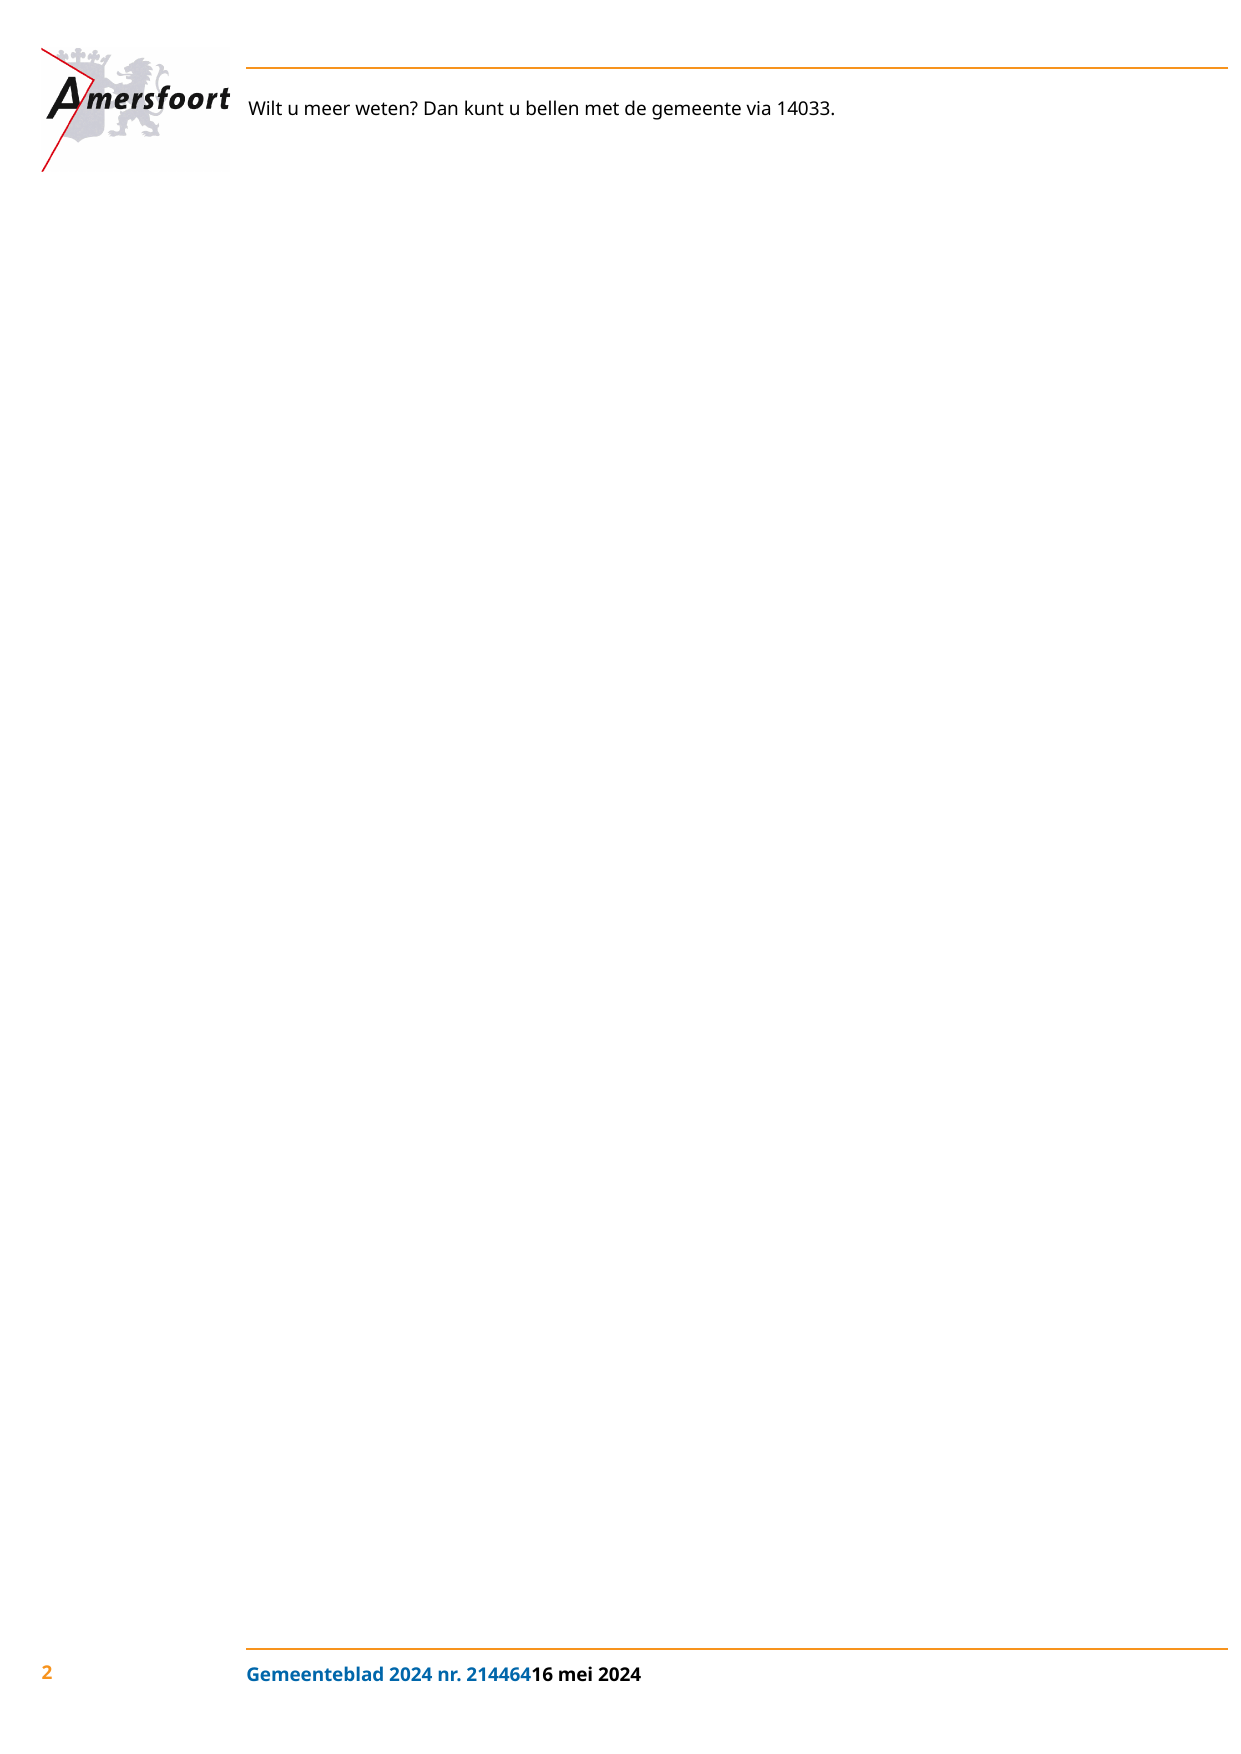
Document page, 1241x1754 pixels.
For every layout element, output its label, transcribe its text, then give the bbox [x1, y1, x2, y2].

text Wilt u meer weten? Dan kunt u bellen met de gemeente via 14033. [248, 95, 1152, 121]
picture [41, 47, 231, 172]
